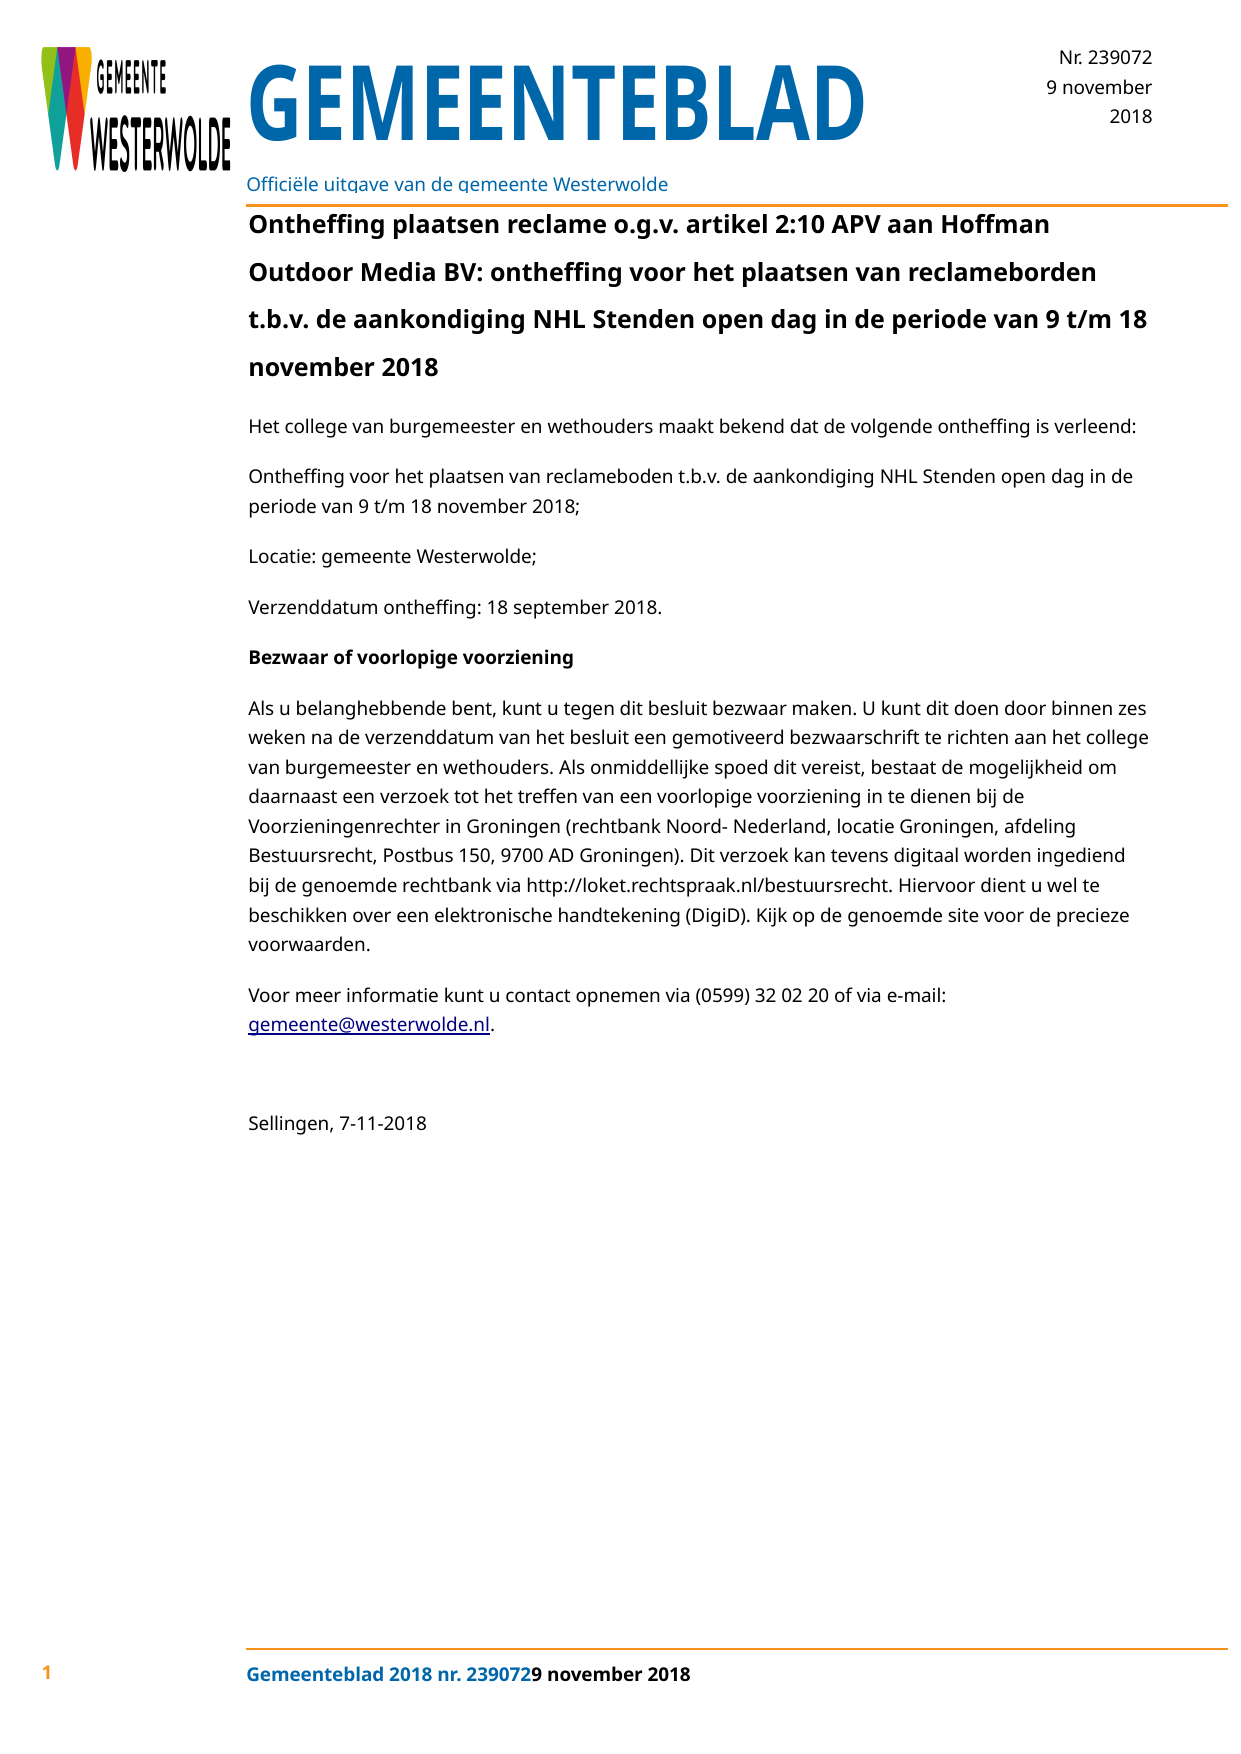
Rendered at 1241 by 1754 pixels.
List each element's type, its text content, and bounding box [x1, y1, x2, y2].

text Sellingen, 7-11-2018 [248, 1110, 1152, 1135]
text Het college van burgemeester en wethouders maakt bekend dat de volgende ontheffing is verleend: [248, 413, 1152, 439]
text Voor meer informatie kunt u contact opnemen via (0599) 32 02 20 of via e-mail: gemeente@westerwolde.nl. [248, 982, 1152, 1037]
picture [41, 47, 231, 172]
text Locatie: gemeente Westerwolde; [248, 543, 1152, 569]
text Ontheffing voor het plaatsen van reclameboden t.b.v. de aankondiging NHL Stenden open dag in de periode van 9 t/m 18 november 2018; [248, 463, 1152, 519]
text Ontheffing plaatsen reclame o.g.v. artikel 2:10 APV aan Hoffman Outdoor Media BV: ontheffing voor het plaatsen van reclameborden t.b.v. de aankondiging NHL Stenden open dag in de periode van 9 t/m 18 november 2018 [248, 207, 1152, 384]
text Bezwaar of voorlopige voorziening [248, 644, 1152, 670]
text Als u belanghebbende bent, kunt u tegen dit besluit bezwaar maken. U kunt dit doen door binnen zes weken na de verzenddatum van het besluit een gemotiveerd bezwaarschrift te richten aan het college van burgemeester en wethouders. Als onmiddellijke spoed dit vereist, bestaat de mogelijkheid om daarnaast een verzoek tot het treffen van een voorlopige voorziening in te dienen bij de Voorzieningenrechter in Groningen (rechtbank Noord- Nederland, locatie Groningen, afdeling Bestuursrecht, Postbus 150, 9700 AD Groningen). Dit verzoek kan tevens digitaal worden ingediend bij de genoemde rechtbank via http://loket.rechtspraak.nl/bestuursrecht. Hiervoor dient u wel te beschikken over een elektronische handtekening (DigiD). Kijk op de genoemde site voor de precieze voorwaarden. [248, 695, 1152, 957]
text Verzenddatum ontheffing: 18 september 2018. [248, 594, 1152, 620]
